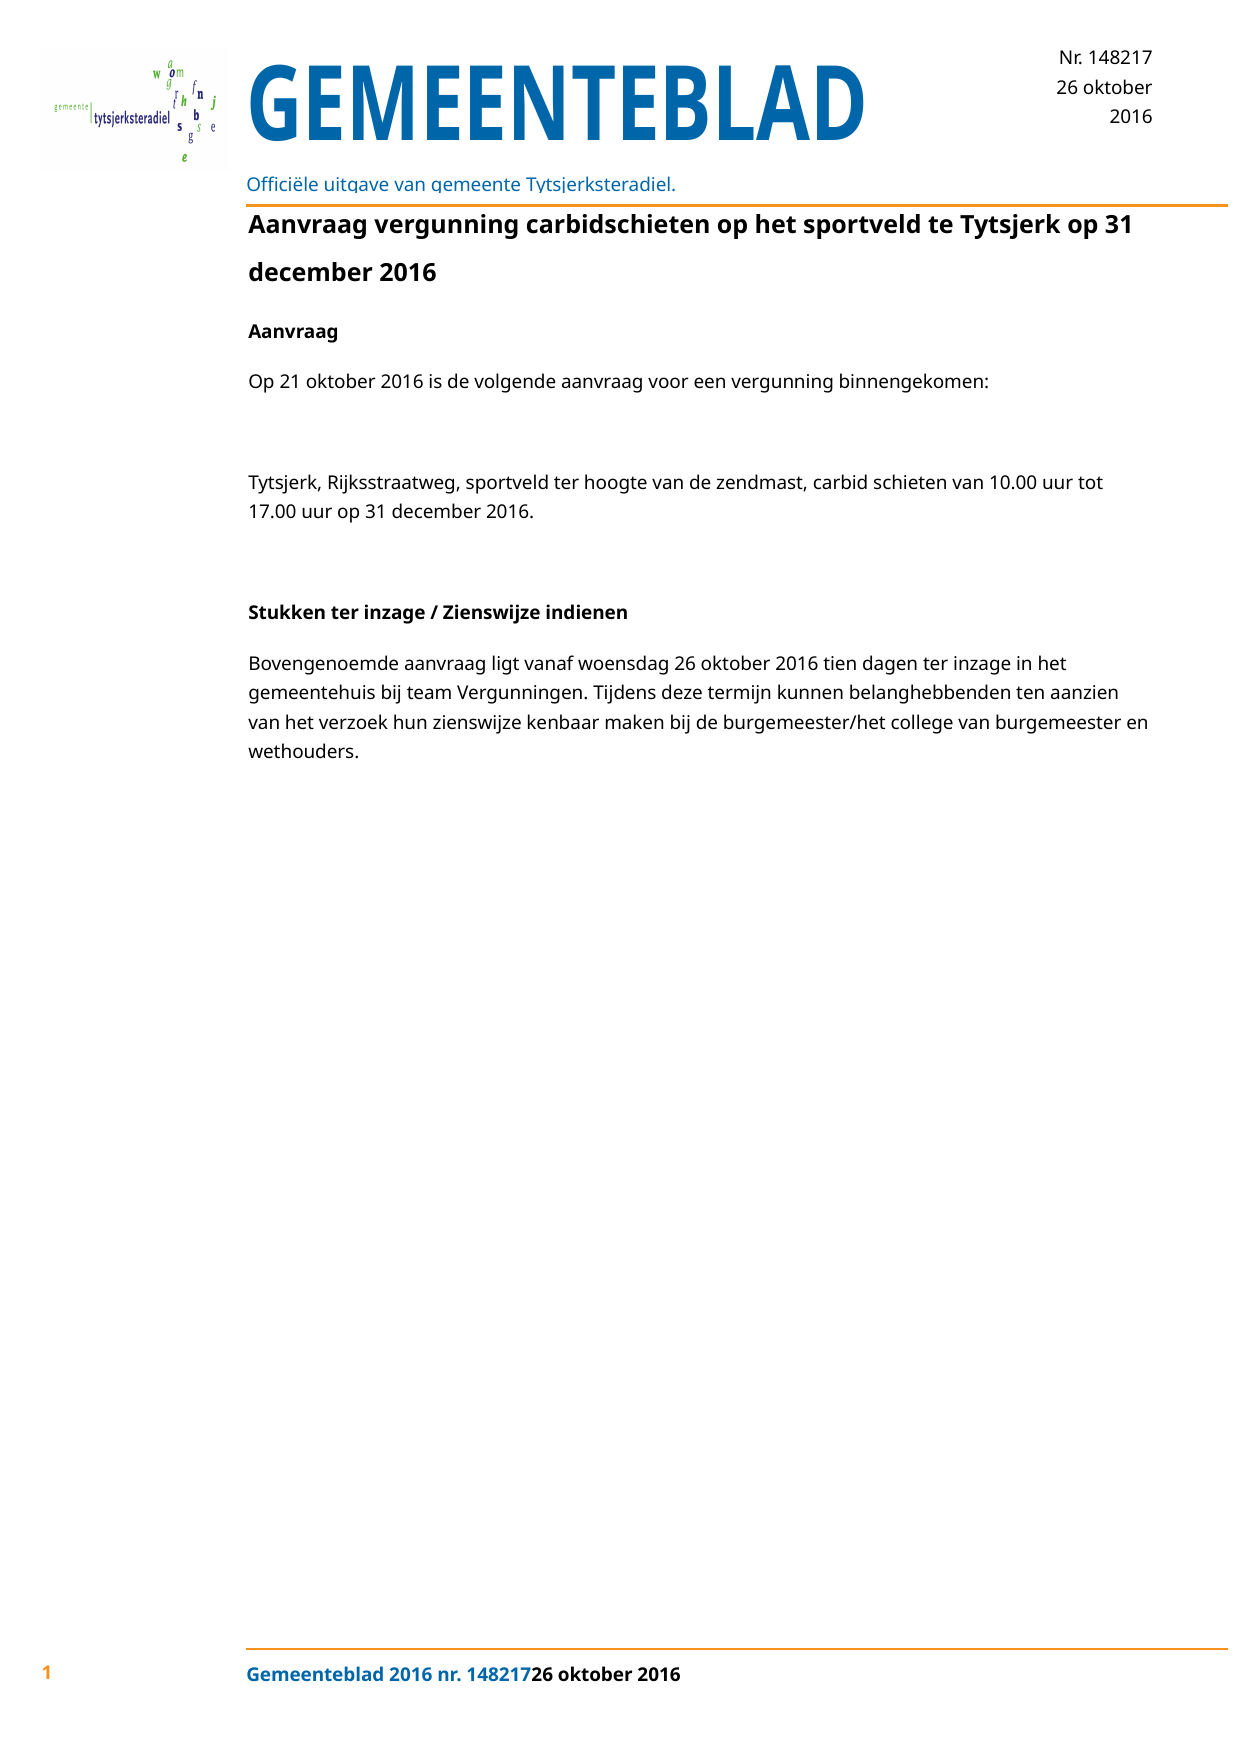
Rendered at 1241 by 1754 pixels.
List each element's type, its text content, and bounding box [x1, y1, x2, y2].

text Aanvraag [248, 318, 1152, 344]
text Tytsjerk, Rijksstraatweg, sportveld ter hoogte van de zendmast, carbid schieten van 10.00 uur tot 17.00 uur op 31 december 2016. [248, 469, 1152, 524]
text Stukken ter inzage / Zienswijze indienen [248, 599, 1152, 625]
text Op 21 oktober 2016 is de volgende aanvraag voor een vergunning binnengekomen: [248, 368, 1152, 394]
text Bovengenoemde aanvraag ligt vanaf woensdag 26 oktober 2016 tien dagen ter inzage in het gemeentehuis bij team Vergunningen. Tijdens deze termijn kunnen belanghebbenden ten aanzien van het verzoek hun zienswijze kenbaar maken bij de burge­meester/het college van burgemeester en wethouders. [248, 650, 1152, 764]
text Aanvraag vergunning carbidschieten op het sportveld te Tytsjerk op 31 december 2016 [248, 207, 1152, 288]
picture [41, 47, 231, 172]
